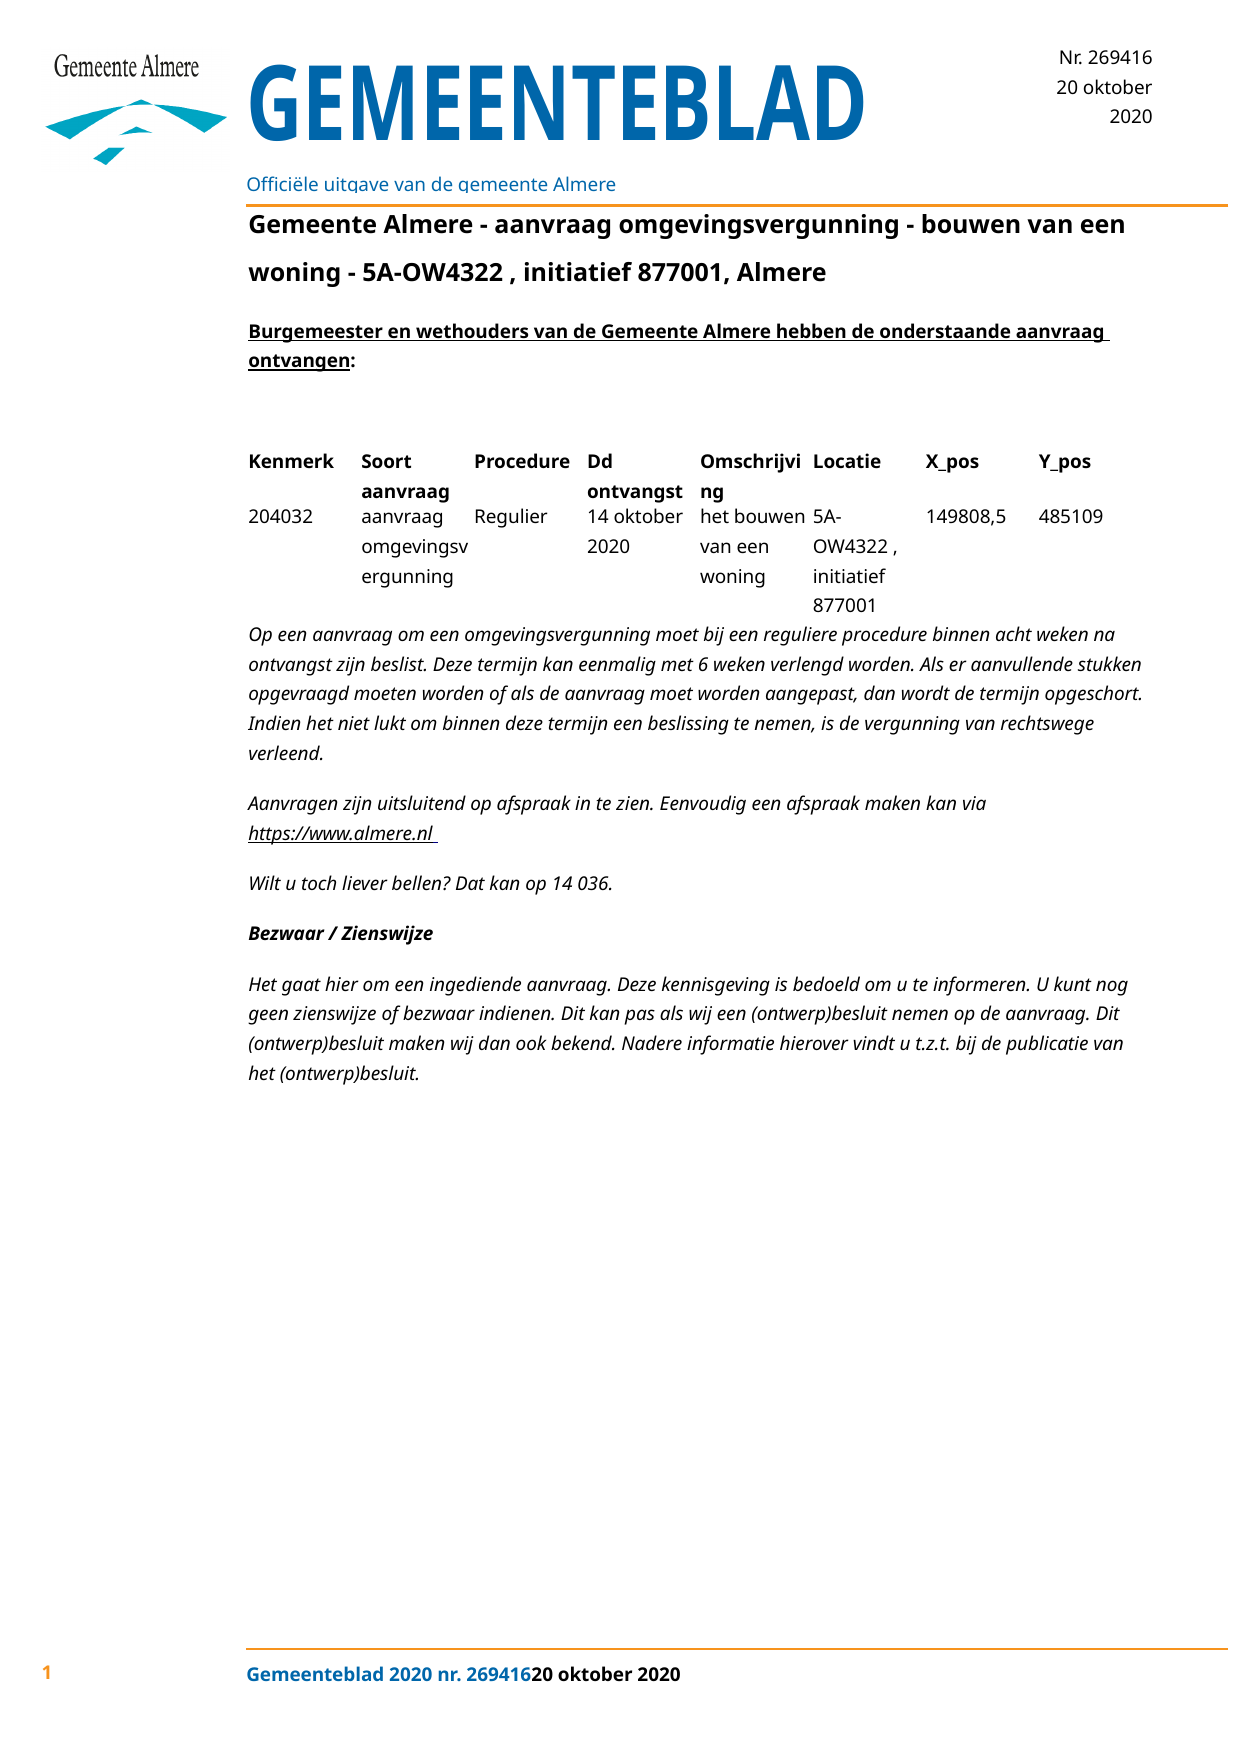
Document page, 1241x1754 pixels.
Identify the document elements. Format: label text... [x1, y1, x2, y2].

table_header Dd ontvangst [587, 449, 700, 504]
text Op een aanvraag om een omgevingsvergunning moet bij een reguliere procedure binnen acht weken na ontvangst zijn beslist. Deze termijn kan eenmalig met 6 weken verlengd worden. Als er aanvullende stukken opgevraagd moeten worden of als de aanvraag moet worden aangepast, dan wordt de termijn opgeschort. Indien het niet lukt om binnen deze termijn een beslissing te nemen, is de vergunning van rechtswege verleend. [248, 621, 1152, 766]
table_cell 14 oktober 2020 [587, 504, 700, 618]
table_cell 485109 [1039, 504, 1152, 618]
table_cell 149808,5 [926, 504, 1038, 618]
table_header X_pos [926, 449, 1038, 504]
table_cell Regulier [474, 504, 587, 618]
text Het gaat hier om een ingediende aanvraag. Deze kennisgeving is bedoeld om u te informeren. U kunt nog geen zienswijze of bezwaar indienen. Dit kan pas als wij een (ontwerp)besluit nemen op de aanvraag. Dit (ontwerp)besluit maken wij dan ook bekend. Nadere informatie hierover vindt u t.z.t. bij de publicatie van het (ontwerp)besluit. [248, 971, 1152, 1086]
table_header Procedure [474, 449, 587, 504]
text Bezwaar / Zienswijze [248, 921, 1152, 946]
picture [41, 47, 231, 172]
table_header Locatie [813, 449, 926, 504]
text Gemeente Almere - aanvraag omgevingsvergunning - bouwen van een woning - 5A-OW4322 , initiatief 877001, Almere [248, 207, 1152, 288]
text Aanvragen zijn uitsluitend op afspraak in te zien. Eenvoudig een afspraak maken kan via https://www.almere.nl [248, 790, 1152, 846]
table_cell 204032 [248, 504, 361, 618]
table_header Soort aanvraag [361, 449, 474, 504]
table_cell het bouwen van een woning [700, 504, 813, 618]
text Wilt u toch liever bellen? Dat kan op 14 036. [248, 870, 1152, 896]
table_cell aanvraag omgevingsvergunning [361, 504, 474, 618]
table_header Omschrijving [700, 449, 813, 504]
table_header Kenmerk [248, 449, 361, 504]
table_cell 5A-OW4322 , initiatief 877001 [813, 504, 926, 618]
table_header Y_pos [1039, 449, 1152, 504]
text Burgemeester en wethouders van de Gemeente Almere hebben de onderstaande aanvraag ontvangen: [248, 318, 1152, 373]
